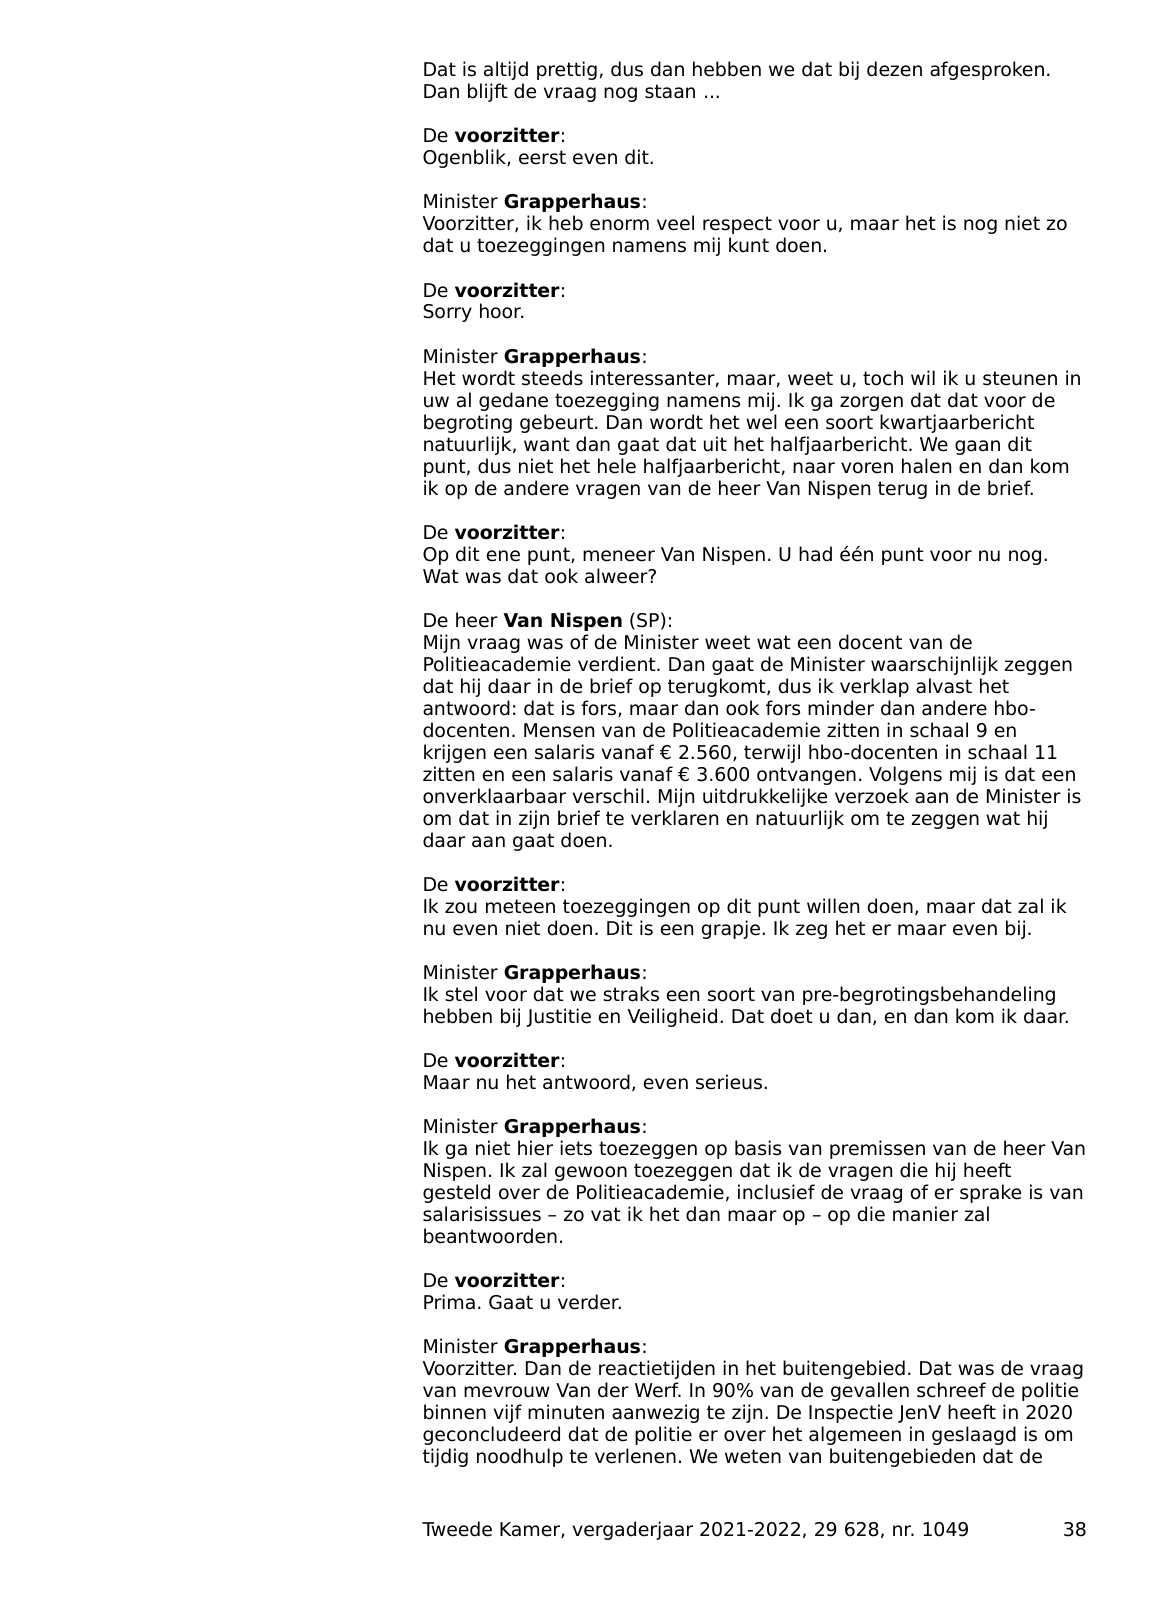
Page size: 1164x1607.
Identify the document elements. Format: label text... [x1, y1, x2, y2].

text Ik zou meteen toezeggingen op dit punt willen doen, maar dat zal ik nu even niet doen. Dit is een grapje. Ik zeg het er maar even bij. [422, 896, 1087, 940]
text Ik stel voor dat we straks een soort van pre-begrotingsbehandeling hebben bij Justitie en Veiligheid. Dat doet u dan, en dan kom ik daar. [422, 984, 1087, 1028]
text Sorry hoor. [422, 301, 1087, 323]
text Minister Grapperhaus: [422, 1116, 1087, 1138]
text Minister Grapperhaus: [422, 1336, 1087, 1358]
text Voorzitter. Dan de reactietijden in het buitengebied. Dat was de vraag van mevrouw Van der Werf. In 90% van de gevallen schreef de politie binnen vijf minuten aanwezig te zijn. De Inspectie JenV heeft in 2020 geconcludeerd dat de politie er over het algemeen in geslaagd is om tijdig noodhulp te verlenen. We weten van buitengebieden dat de [422, 1358, 1087, 1468]
text Ogenblik, eerst even dit. [422, 147, 1087, 169]
text De voorzitter: [422, 874, 1087, 896]
text Ik ga niet hier iets toezeggen op basis van premissen van de heer Van Nispen. Ik zal gewoon toezeggen dat ik de vragen die hij heeft gesteld over de Politieacademie, inclusief de vraag of er sprake is van salarisissues – zo vat ik het dan maar op – op die manier zal beantwoorden. [422, 1138, 1087, 1248]
text Mijn vraag was of de Minister weet wat een docent van de Politieacademie verdient. Dan gaat de Minister waarschijnlijk zeggen dat hij daar in de brief op terugkomt, dus ik verklap alvast het antwoord: dat is fors, maar dan ook fors minder dan andere hbo-docenten. Mensen van de Politieacademie zitten in schaal 9 en krijgen een salaris vanaf € 2.560, terwijl hbo-docenten in schaal 11 zitten en een salaris vanaf € 3.600 ontvangen. Volgens mij is dat een onverklaarbaar verschil. Mijn uitdrukkelijke verzoek aan de Minister is om dat in zijn brief te verklaren en natuurlijk om te zeggen wat hij daar aan gaat doen. [422, 632, 1087, 852]
text Het wordt steeds interessanter, maar, weet u, toch wil ik u steunen in uw al gedane toezegging namens mij. Ik ga zorgen dat dat voor de begroting gebeurt. Dan wordt het wel een soort kwartjaarbericht natuurlijk, want dan gaat dat uit het halfjaarbericht. We gaan dit punt, dus niet het hele halfjaarbericht, naar voren halen en dan kom ik op de andere vragen van de heer Van Nispen terug in de brief. [422, 368, 1087, 499]
text Minister Grapperhaus: [422, 962, 1087, 984]
text De voorzitter: [422, 125, 1087, 147]
text De voorzitter: [422, 279, 1087, 301]
text Minister Grapperhaus: [422, 191, 1087, 213]
text De voorzitter: [422, 1050, 1087, 1072]
text De voorzitter: [422, 1270, 1087, 1292]
text Prima. Gaat u verder. [422, 1292, 1087, 1314]
text Maar nu het antwoord, even serieus. [422, 1072, 1087, 1094]
text Minister Grapperhaus: [422, 346, 1087, 368]
text De heer Van Nispen (SP): [422, 610, 1087, 632]
text Dat is altijd prettig, dus dan hebben we dat bij dezen afgesproken. Dan blijft de vraag nog staan ... [422, 59, 1087, 103]
text Voorzitter, ik heb enorm veel respect voor u, maar het is nog niet zo dat u toezeggingen namens mij kunt doen. [422, 213, 1087, 257]
text De voorzitter: [422, 522, 1087, 544]
text Op dit ene punt, meneer Van Nispen. U had één punt voor nu nog. Wat was dat ook alweer? [422, 544, 1087, 588]
